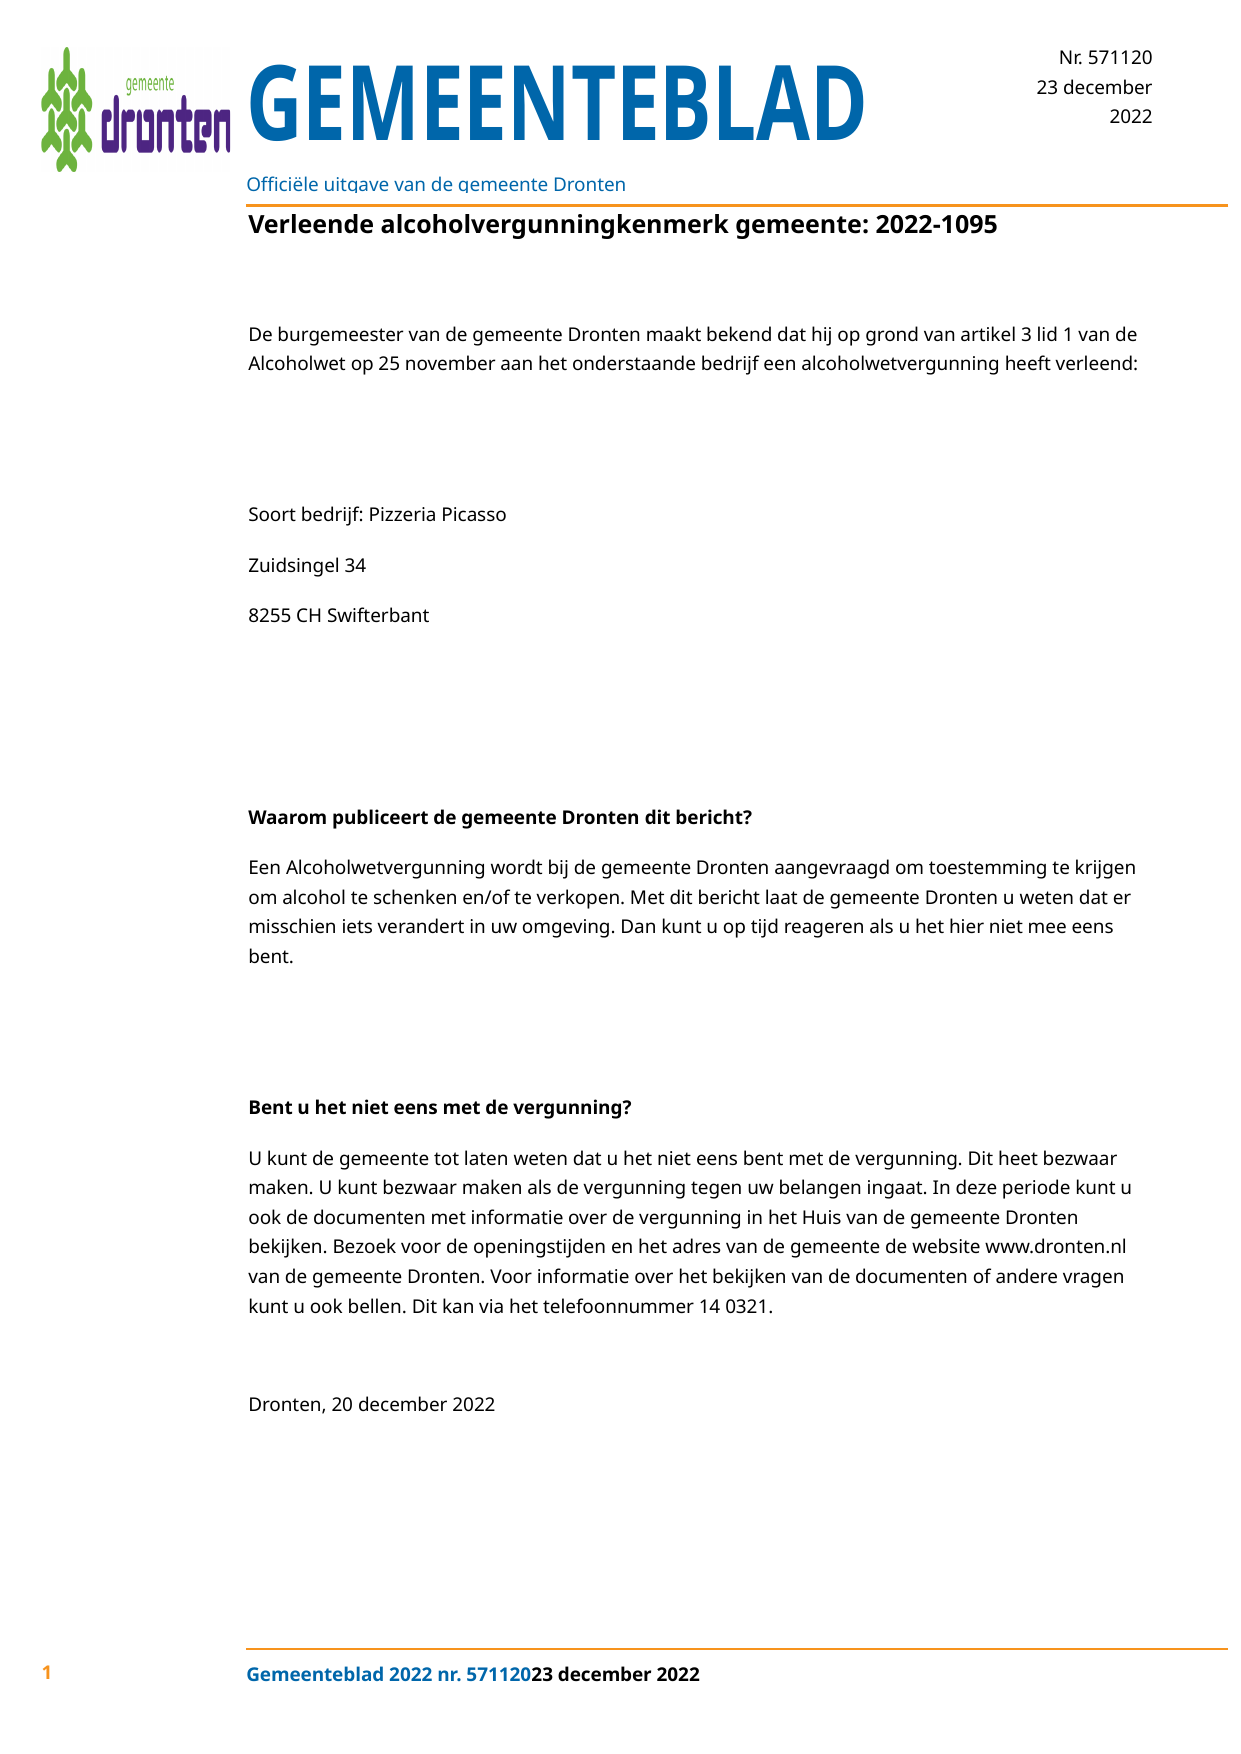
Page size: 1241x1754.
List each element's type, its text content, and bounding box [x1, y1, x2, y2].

text Een Alcoholwetvergunning wordt bij de gemeente Dronten aangevraagd om toestemming te krijgen om alcohol te schenken en/of te verkopen. Met dit bericht laat de gemeente Dronten u weten dat er misschien iets verandert in uw omgeving. Dan kunt u op tijd reageren als u het hier niet mee eens bent. [248, 854, 1152, 969]
text U kunt de gemeente tot laten weten dat u het niet eens bent met de vergunning. Dit heet bezwaar maken. U kunt bezwaar maken als de vergunning tegen uw belangen ingaat. In deze periode kunt u ook de documenten met informatie over de vergunning in het Huis van de gemeente Dronten bekijken. Bezoek voor de openingstijden en het adres van de gemeente de website www.dronten.nl van de gemeente Dronten. Voor informatie over het bekijken van de documenten of andere vragen kunt u ook bellen. Dit kan via het telefoonnummer 14 0321. [248, 1145, 1152, 1318]
text Zuidsingel 34 [248, 552, 1152, 578]
text Verleende alcoholvergunningkenmerk gemeente: 2022-1095 [248, 207, 1152, 241]
text Soort bedrijf: Pizzeria Picasso [248, 502, 1152, 527]
picture [41, 47, 231, 172]
text Waarom publiceert de gemeente Dronten dit bericht? [248, 804, 1152, 830]
text De burgemeester van de gemeente Dronten maakt bekend dat hij op grond van artikel 3 lid 1 van de Alcoholwet op 25 november aan het onderstaande bedrijf een alcoholwetvergunning heeft verleend: [248, 321, 1152, 376]
text Bent u het niet eens met de vergunning? [248, 1094, 1152, 1120]
text Dronten, 20 december 2022 [248, 1391, 1152, 1417]
text 8255 CH Swifterbant [248, 602, 1152, 628]
